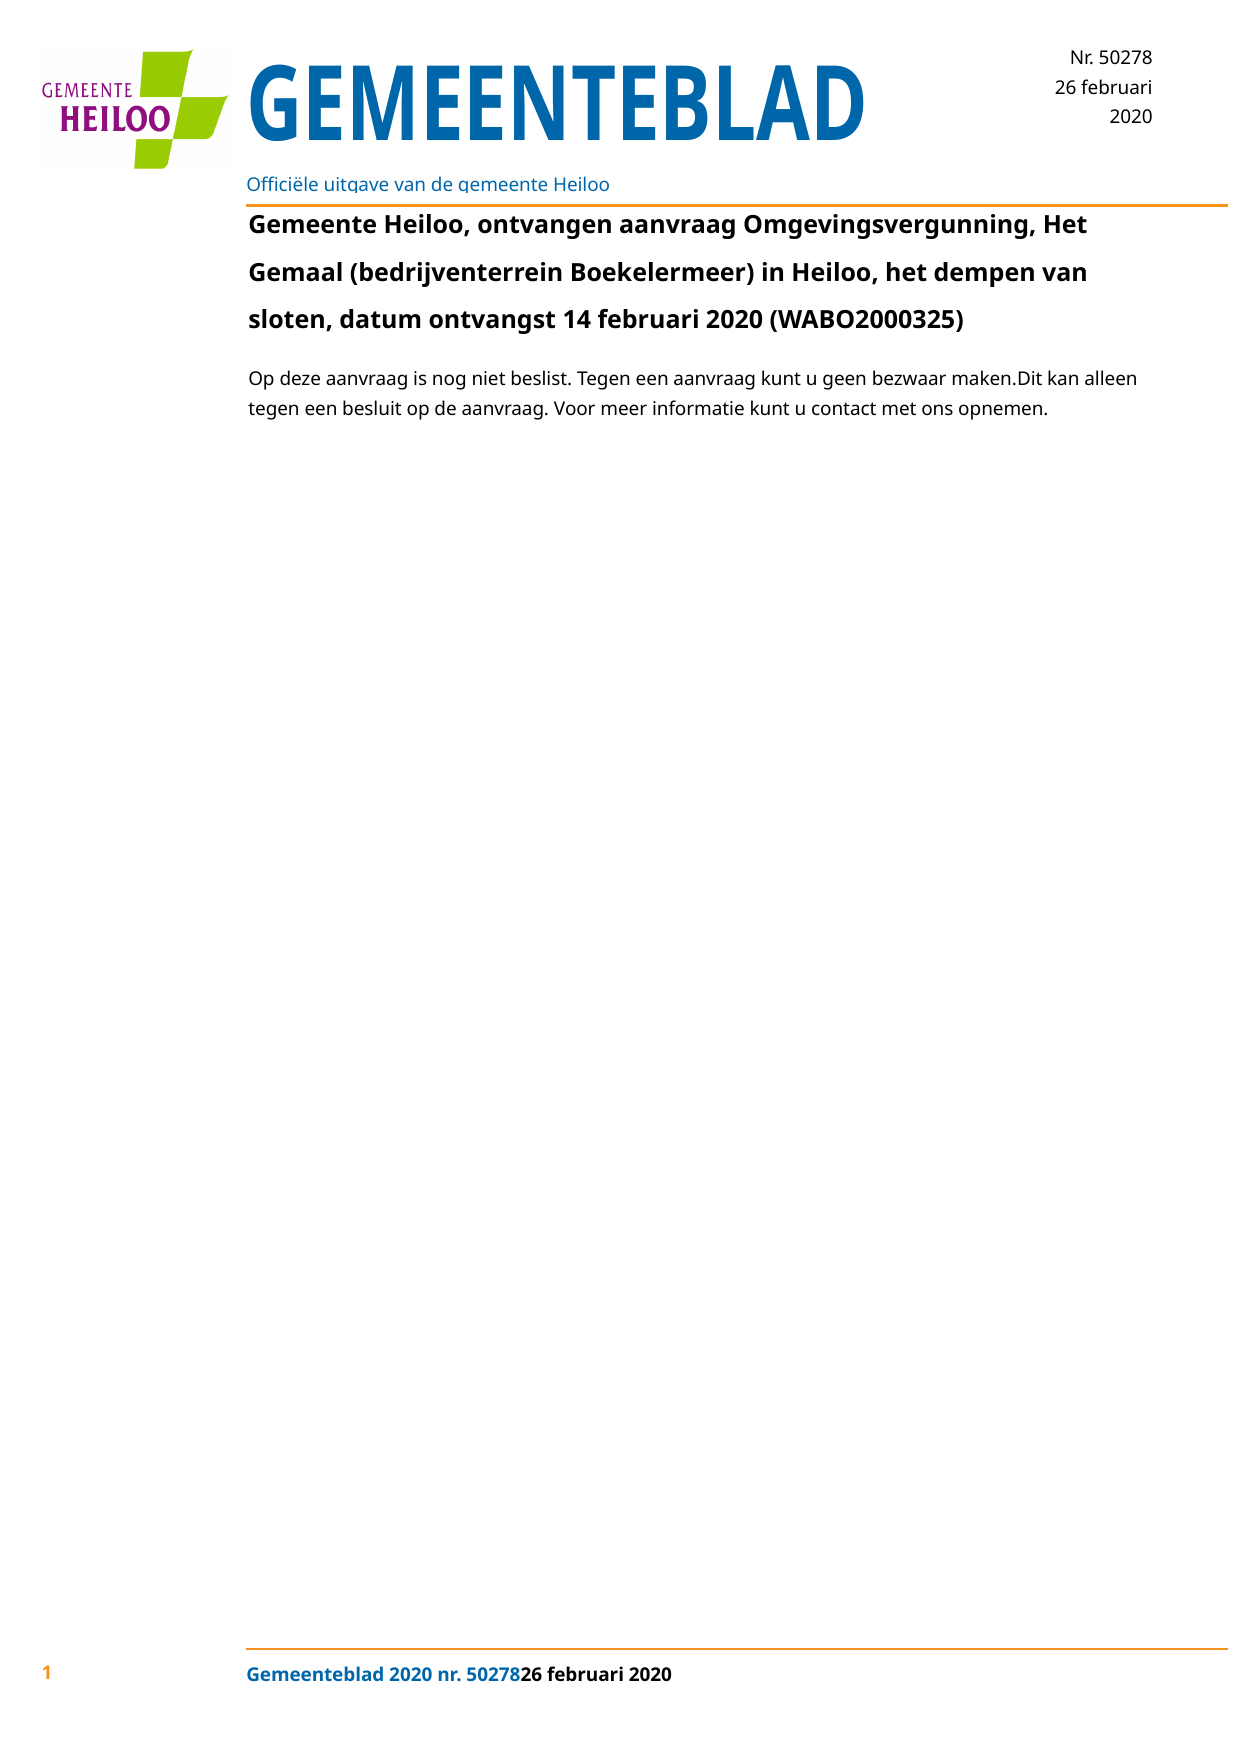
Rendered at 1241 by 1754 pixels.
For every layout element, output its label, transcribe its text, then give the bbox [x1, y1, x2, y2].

text Op deze aanvraag is nog niet beslist. Tegen een aanvraag kunt u geen bezwaar maken.Dit kan alleen tegen een besluit op de aanvraag. Voor meer informatie kunt u contact met ons opnemen. [248, 366, 1152, 421]
picture [41, 47, 231, 172]
text Gemeente Heiloo, ontvangen aanvraag Omgevingsvergunning, Het Gemaal (bedrijventerrein Boekelermeer) in Heiloo, het dempen van sloten, datum ontvangst 14 februari 2020 (WABO2000325) [248, 207, 1152, 336]
